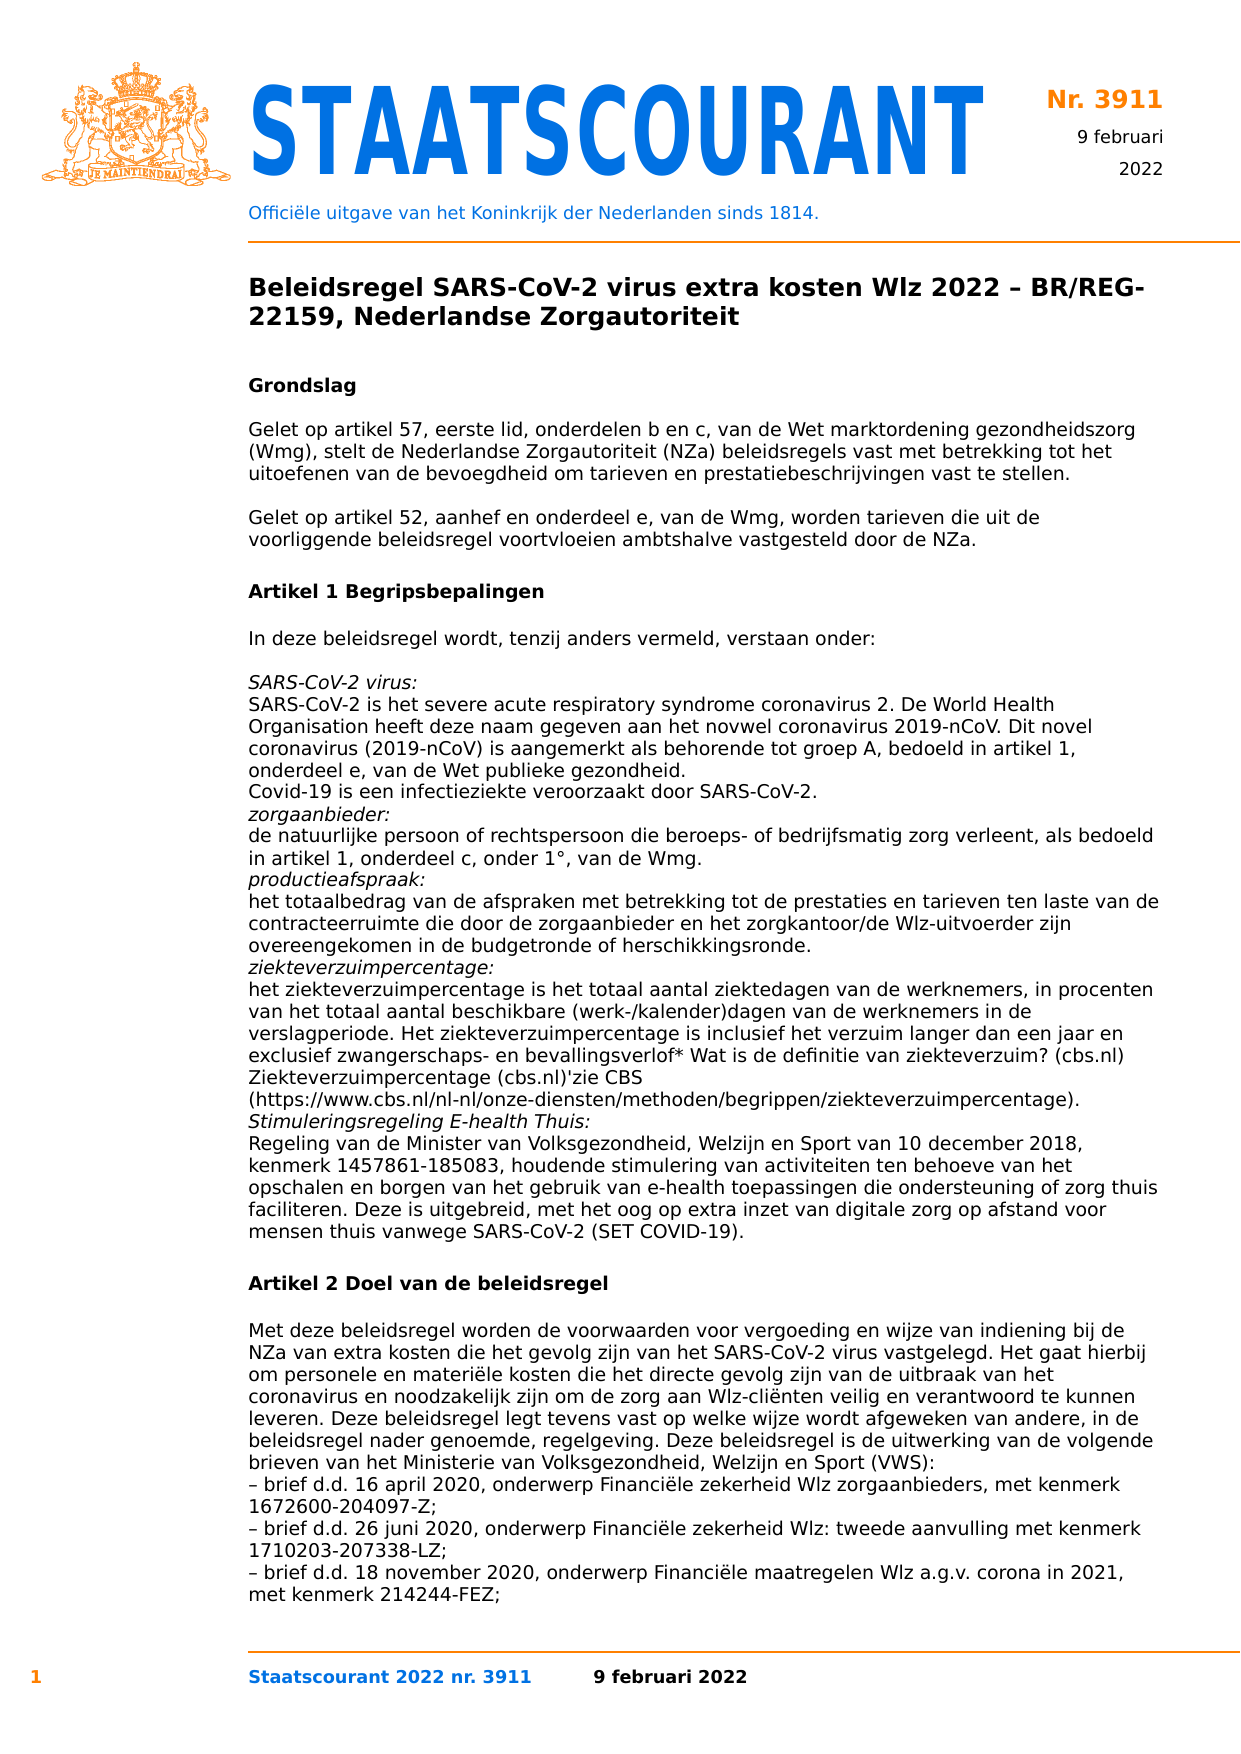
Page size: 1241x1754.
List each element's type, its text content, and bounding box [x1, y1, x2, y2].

picture [41, 62, 231, 186]
text Regeling van de Minister van Volksgezondheid, Welzijn en Sport van 10 december 2018, kenmerk 1457861-185083, houdende stimulering van activiteiten ten behoeve van het opschalen en borgen van het gebruik van e-health toepassingen die ondersteuning of zorg thuis faciliteren. Deze is uitgebreid, met het oog op extra inzet van digitale zorg op afstand voor mensen thuis vanwege SARS-CoV-2 (SET COVID-19). [248, 1133, 1163, 1243]
subtitle Artikel 2 Doel van de beleidsregel [248, 1273, 1163, 1295]
text – brief d.d. 18 november 2020, onderwerp Financiële maatregelen Wlz a.g.v. corona in 2021, met kenmerk 214244-FEZ; [248, 1562, 1163, 1606]
text ziekteverzuimpercentage: [248, 957, 1163, 979]
text Gelet op artikel 57, eerste lid, onderdelen b en c, van de Wet marktordening gezondheidszorg (Wmg), stelt de Nederlandse Zorgautoriteit (NZa) beleidsregels vast met betrekking tot het uitoefenen van de bevoegdheid om tarieven en prestatiebeschrijvingen vast te stellen. [248, 419, 1163, 485]
subtitle Artikel 1 Begripsbepalingen [248, 581, 1163, 603]
text SARS-CoV-2 is het severe acute respiratory syndrome coronavirus 2. De World Health Organisation heeft deze naam gegeven aan het novwel coronavirus 2019-nCoV. Dit novel coronavirus (2019-nCoV) is aangemerkt als behorende tot groep A, bedoeld in artikel 1, onderdeel e, van de Wet publieke gezondheid. [248, 693, 1163, 781]
table_header [25, 62, 248, 241]
table_header STAATSCOURANT [248, 62, 998, 203]
text In deze beleidsregel wordt, tenzij anders vermeld, verstaan onder: [248, 628, 1163, 650]
subtitle Beleidsregel SARS-CoV-2 virus extra kosten Wlz 2022 – BR/REG-22159, Nederlandse Zorgautoriteit [248, 273, 1163, 331]
text – brief d.d. 16 april 2020, onderwerp Financiële zekerheid Wlz zorgaanbieders, met kenmerk 1672600-204097-Z; [248, 1474, 1163, 1518]
text het ziekteverzuimpercentage is het totaal aantal ziektedagen van de werknemers, in procenten van het totaal aantal beschikbare (werk-/kalender)dagen van de werknemers in de verslagperiode. Het ziekteverzuimpercentage is inclusief het verzuim langer dan een jaar en exclusief zwangerschaps- en bevallingsverlof* Wat is de definitie van ziekteverzuim? (cbs.nl) Ziekteverzuimpercentage (cbs.nl)'zie CBS (https://www.cbs.nl/nl-nl/onze-diensten/methoden/begrippen/ziekteverzuimpercentage). [248, 979, 1163, 1111]
table_cell Officiële uitgave van het Koninkrijk der Nederlanden sinds 1814. [248, 203, 1240, 241]
text het totaalbedrag van de afspraken met betrekking tot de prestaties en tarieven ten laste van de contracteerruimte die door de zorgaanbieder en het zorgkantoor/de Wlz-uitvoerder zijn overeengekomen in de budgetronde of herschikkingsronde. [248, 891, 1163, 957]
table_cell 9 februari [998, 121, 1240, 153]
text – brief d.d. 26 juni 2020, onderwerp Financiële zekerheid Wlz: tweede aanvulling met kenmerk 1710203-207338-LZ; [248, 1518, 1163, 1562]
text Met deze beleidsregel worden de voorwaarden voor vergoeding en wijze van indiening bij de NZa van extra kosten die het gevolg zijn van het SARS-CoV-2 virus vastgelegd. Het gaat hierbij om personele en materiële kosten die het directe gevolg zijn van de uitbraak van het coronavirus en noodzakelijk zijn om de zorg aan Wlz-cliënten veilig en verantwoord te kunnen leveren. Deze beleidsregel legt tevens vast op welke wijze wordt afgeweken van andere, in de beleidsregel nader genoemde, regelgeving. Deze beleidsregel is de uitwerking van de volgende brieven van het Ministerie van Volksgezondheid, Welzijn en Sport (VWS): [248, 1320, 1163, 1474]
text Grondslag [248, 375, 1163, 397]
text zorgaanbieder: [248, 803, 1163, 825]
text de natuurlijke persoon of rechtspersoon die beroeps- of bedrijfsmatig zorg verleent, als bedoeld in artikel 1, onderdeel c, onder 1°, van de Wmg. [248, 825, 1163, 869]
text SARS-CoV-2 virus: [248, 672, 1163, 693]
table_header Nr. 3911 [998, 62, 1240, 121]
text productieafspraak: [248, 869, 1163, 891]
text Stimuleringsregeling E-health Thuis: [248, 1111, 1163, 1133]
table_cell 2022 [998, 153, 1240, 203]
text Gelet op artikel 52, aanhef en onderdeel e, van de Wmg, worden tarieven die uit de voorliggende beleidsregel voortvloeien ambtshalve vastgesteld door de NZa. [248, 507, 1163, 551]
text Covid-19 is een infectieziekte veroorzaakt door SARS-CoV-2. [248, 781, 1163, 803]
